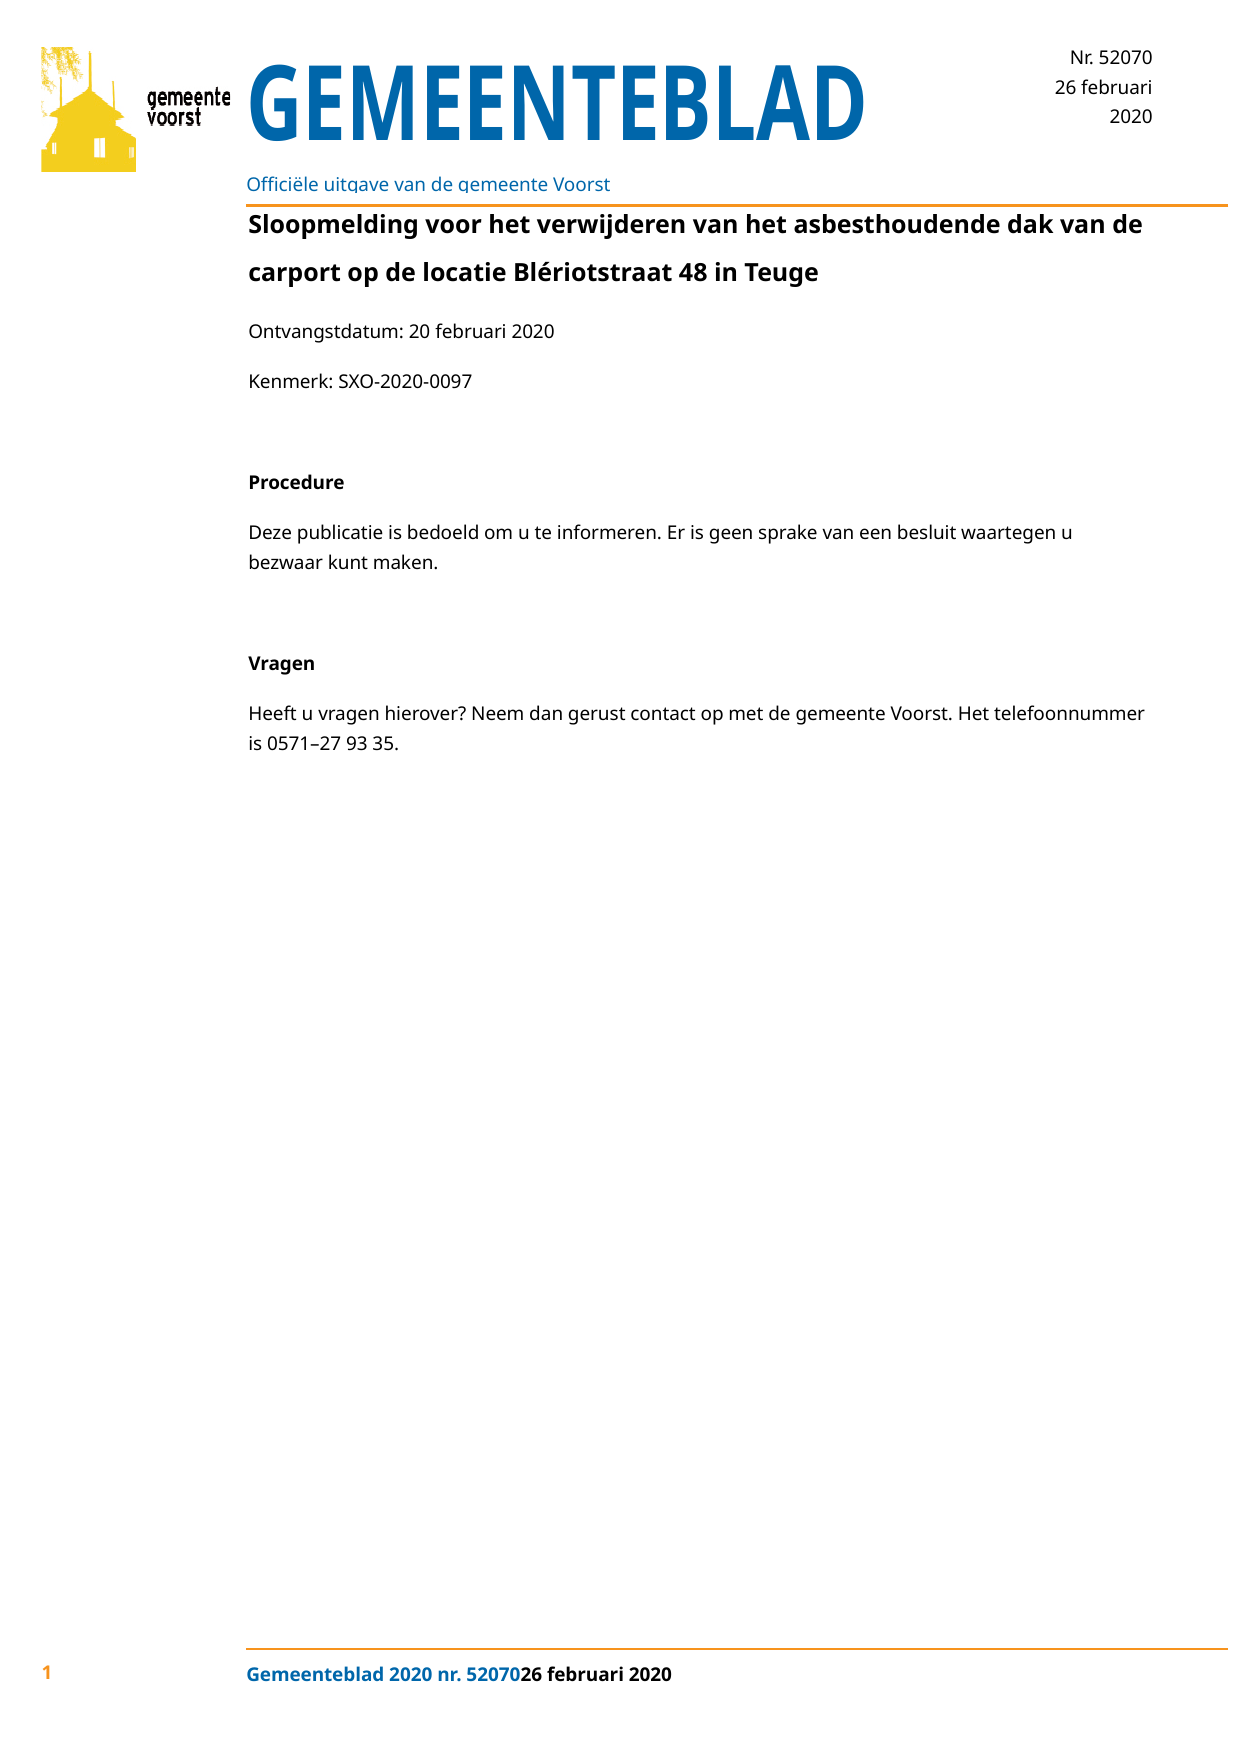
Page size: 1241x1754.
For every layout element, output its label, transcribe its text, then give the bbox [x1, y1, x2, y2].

text Procedure [248, 469, 1152, 495]
text Ontvangstdatum: 20 februari 2020 [248, 318, 1152, 344]
text Kenmerk: SXO-2020-0097 [248, 368, 1152, 394]
text Heeft u vragen hierover? Neem dan gerust contact op met de gemeente Voorst. Het telefoonnummer is 0571–27 93 35. [248, 700, 1152, 756]
text Vragen [248, 650, 1152, 676]
picture [41, 47, 231, 172]
text Deze publicatie is bedoeld om u te informeren. Er is geen sprake van een besluit waartegen u bezwaar kunt maken. [248, 519, 1152, 575]
text Sloopmelding voor het verwijderen van het asbesthoudende dak van de carport op de locatie Blériotstraat 48 in Teuge [248, 207, 1152, 288]
